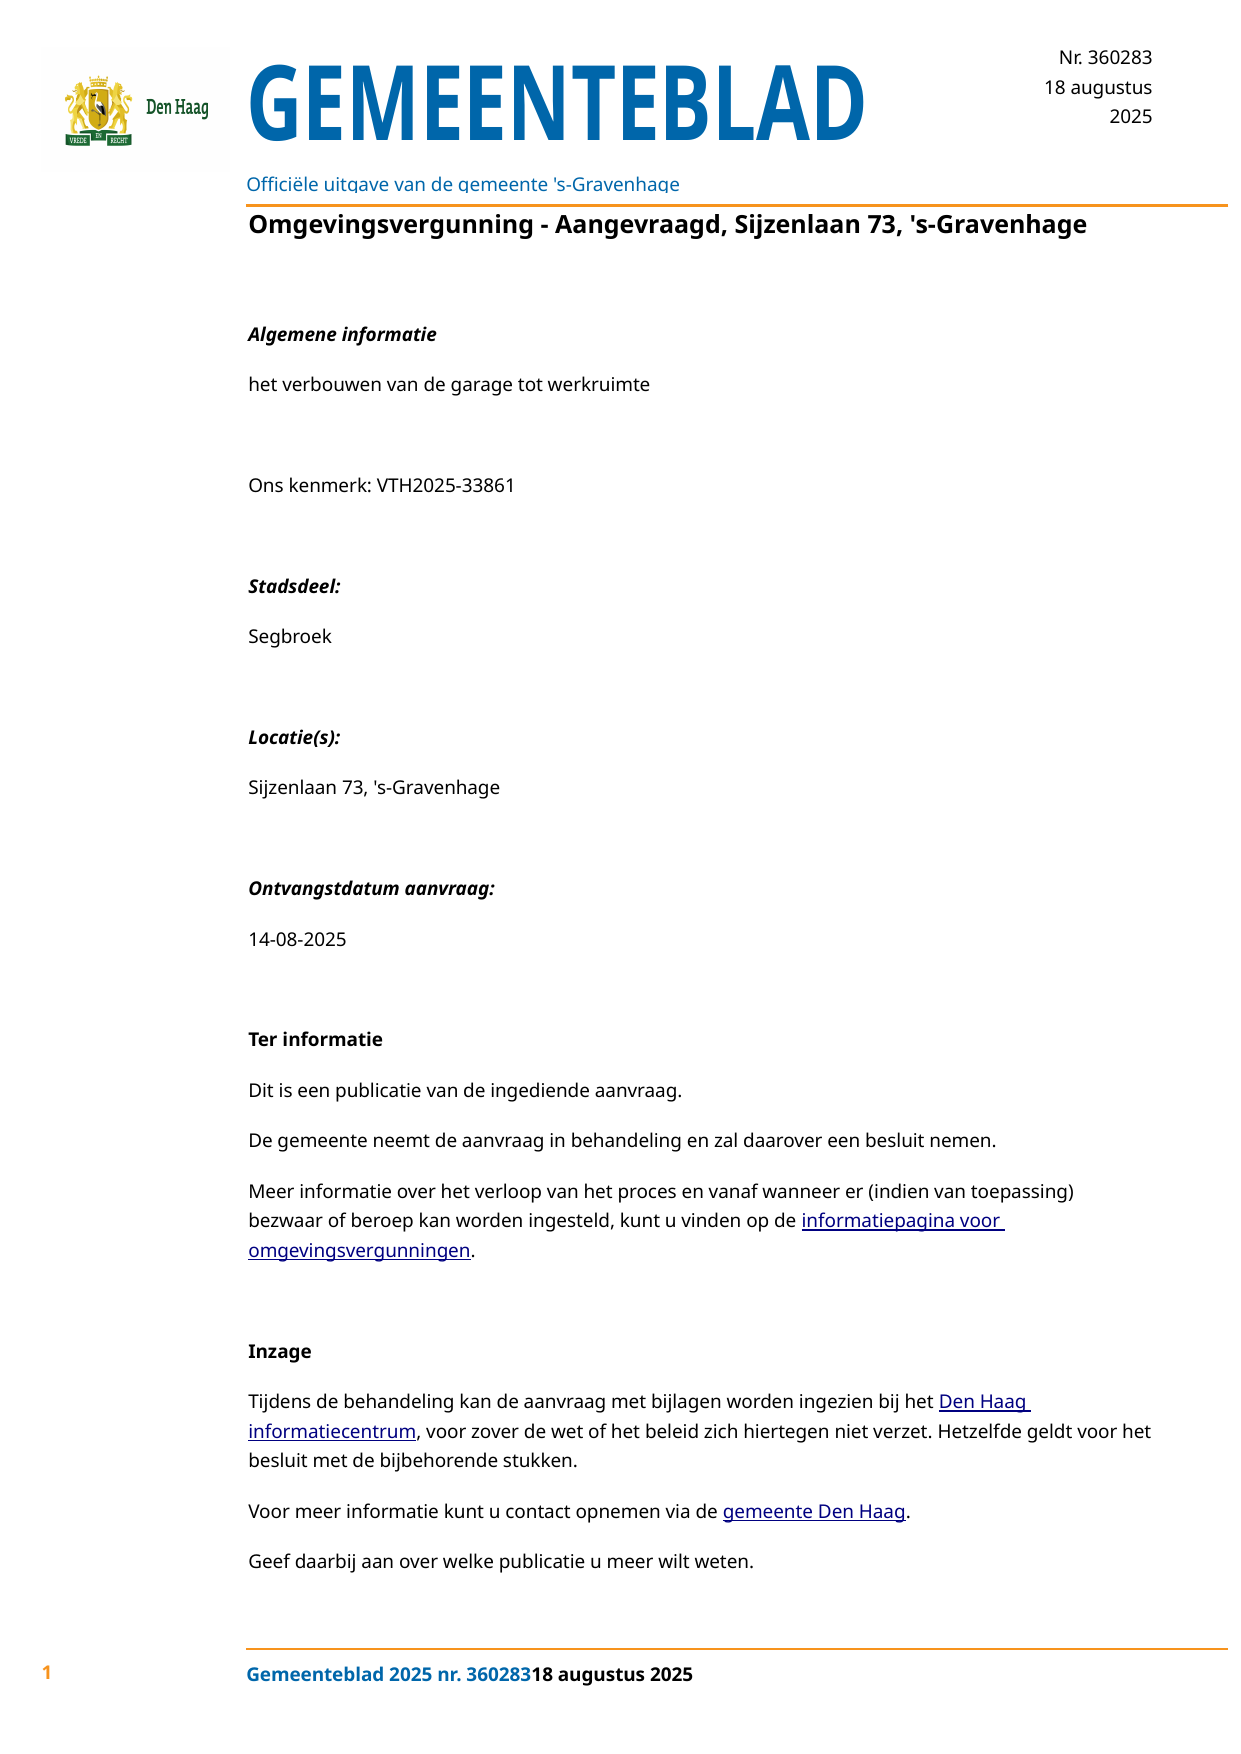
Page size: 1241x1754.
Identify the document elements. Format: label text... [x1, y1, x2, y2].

text 14-08-2025 [248, 926, 1152, 951]
text Geef daarbij aan over welke publicatie u meer wilt weten. [248, 1548, 1152, 1574]
text het verbouwen van de garage tot werkruimte [248, 371, 1152, 397]
text Locatie(s): [248, 724, 1152, 750]
text Inzage [248, 1338, 1152, 1363]
text Segbroek [248, 623, 1152, 649]
text Meer informatie over het verloop van het proces en vanaf wanneer er (indien van toepassing) bezwaar of beroep kan worden ingesteld, kunt u vinden op de informatiepagina voor omgevingsvergunningen. [248, 1178, 1152, 1263]
picture [41, 47, 231, 172]
text Ter informatie [248, 1027, 1152, 1052]
text Sijzenlaan 73, 's-Gravenhage [248, 774, 1152, 800]
text Dit is een publicatie van de ingediende aanvraag. [248, 1077, 1152, 1103]
text Ons kenmerk: VTH2025-33861 [248, 472, 1152, 498]
text Tijdens de behandeling kan de aanvraag met bijlagen worden ingezien bij het Den Haag informatiecentrum, voor zover de wet of het beleid zich hiertegen niet verzet. Hetzelfde geldt voor het besluit met de bijbehorende stukken. [248, 1388, 1152, 1473]
text Voor meer informatie kunt u contact opnemen via de gemeente Den Haag. [248, 1498, 1152, 1523]
text De gemeente neemt de aanvraag in behandeling en zal daarover een besluit nemen. [248, 1127, 1152, 1153]
text Algemene informatie [248, 321, 1152, 346]
text Ontvangstdatum aanvraag: [248, 875, 1152, 901]
text Stadsdeel: [248, 573, 1152, 598]
text Omgevingsvergunning - Aangevraagd, Sijzenlaan 73, 's-Gravenhage [248, 207, 1152, 241]
